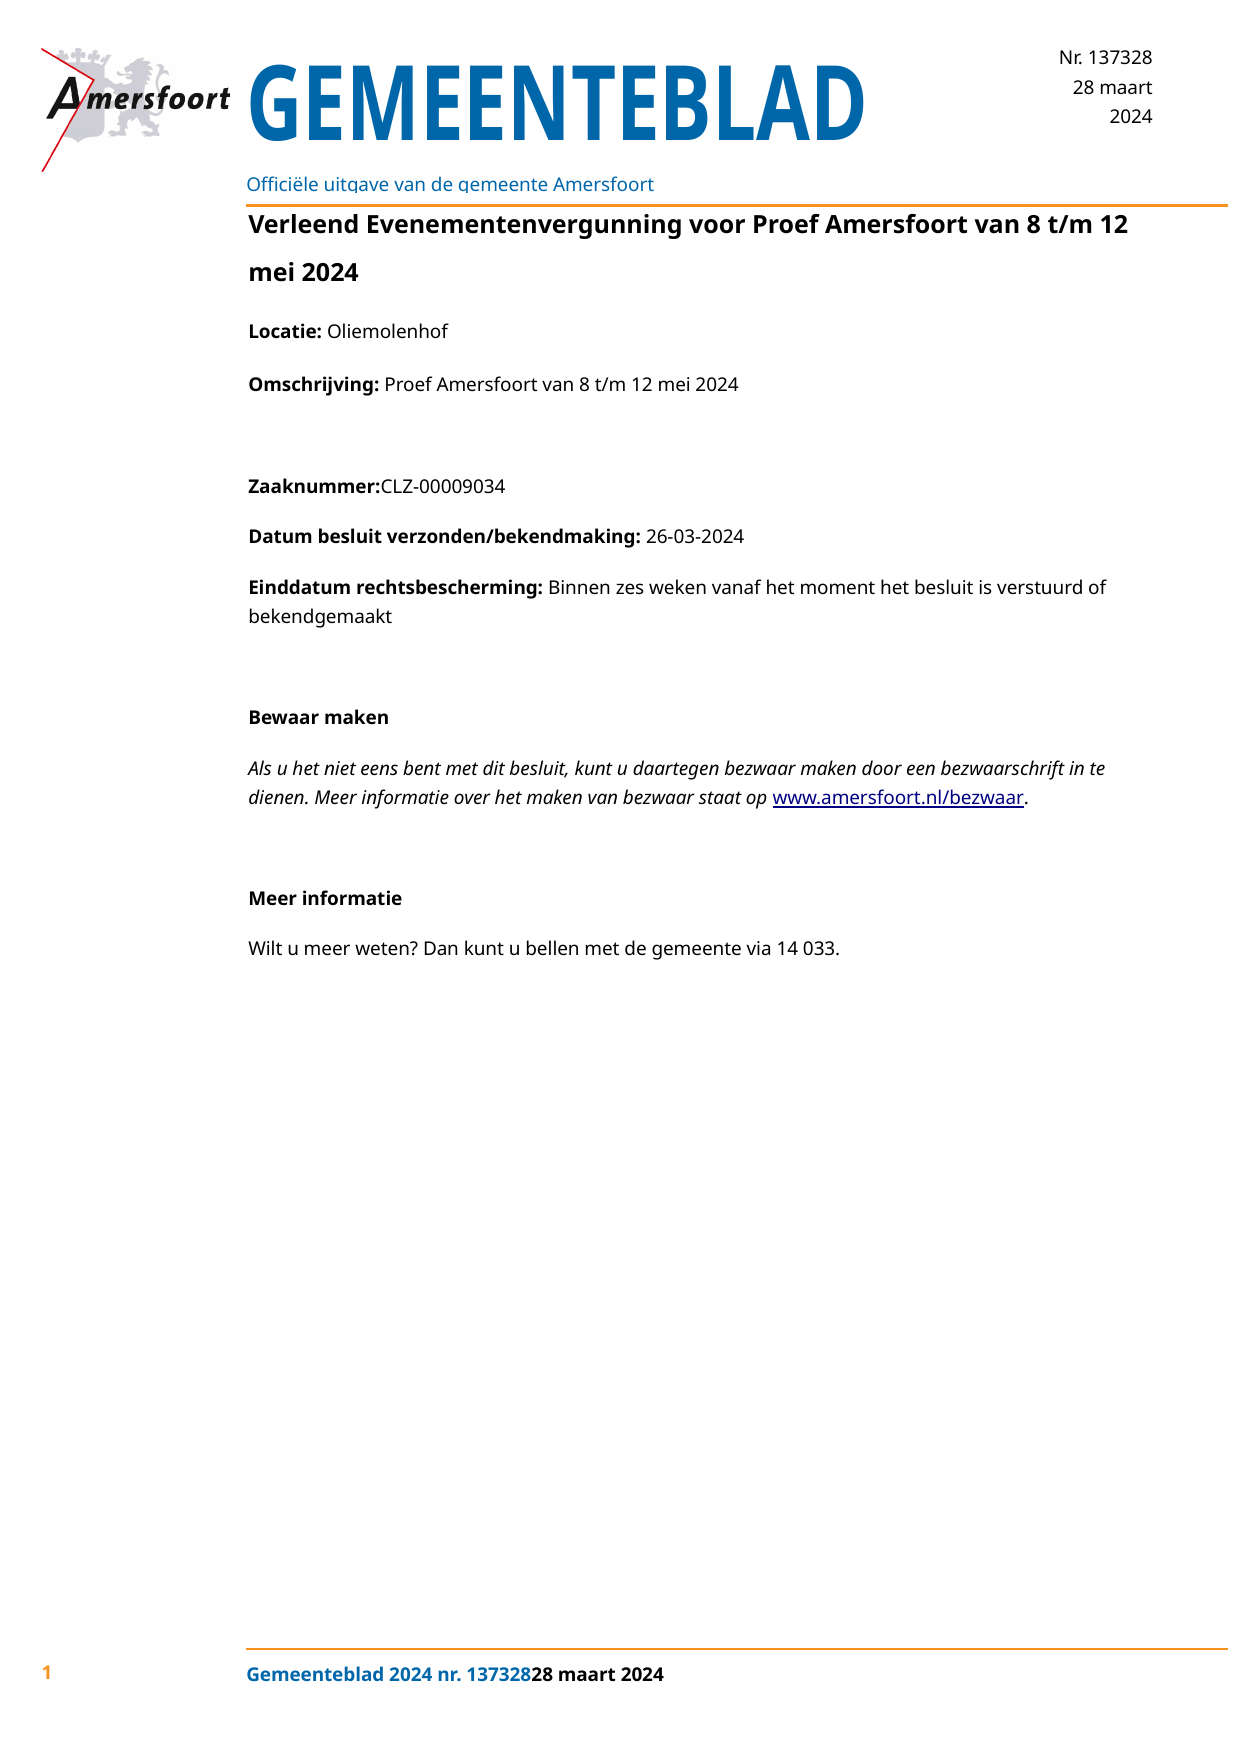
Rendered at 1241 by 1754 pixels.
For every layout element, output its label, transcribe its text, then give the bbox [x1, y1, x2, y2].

text ﻿Omschrijving: Proef Amersfoort van 8 t/m 12 mei 2024 [248, 368, 1152, 397]
text Meer informatie [248, 885, 1152, 911]
text Verleend Evenementenvergunning voor Proef Amersfoort van 8 t/m 12 mei 2024 [248, 207, 1152, 288]
text Datum besluit verzonden/bekendmaking: 26-03-2024 [248, 523, 1152, 549]
text Locatie: Oliemolenhof [248, 318, 1152, 344]
text Zaaknummer:CLZ-00009034 [248, 473, 1152, 499]
text Als u het niet eens bent met dit besluit, kunt u daartegen bezwaar maken door een bezwaarschrift in te dienen. Meer informatie over het maken van bezwaar staat op www.amersfoort.nl/bezwaar. [248, 755, 1152, 810]
text Einddatum rechtsbescherming: Binnen zes weken vanaf het moment het besluit is verstuurd of bekendgemaakt [248, 574, 1152, 629]
text Bewaar maken [248, 704, 1152, 730]
picture [41, 47, 231, 172]
text Wilt u meer weten? Dan kunt u bellen met de gemeente via 14 033. [248, 936, 1152, 961]
